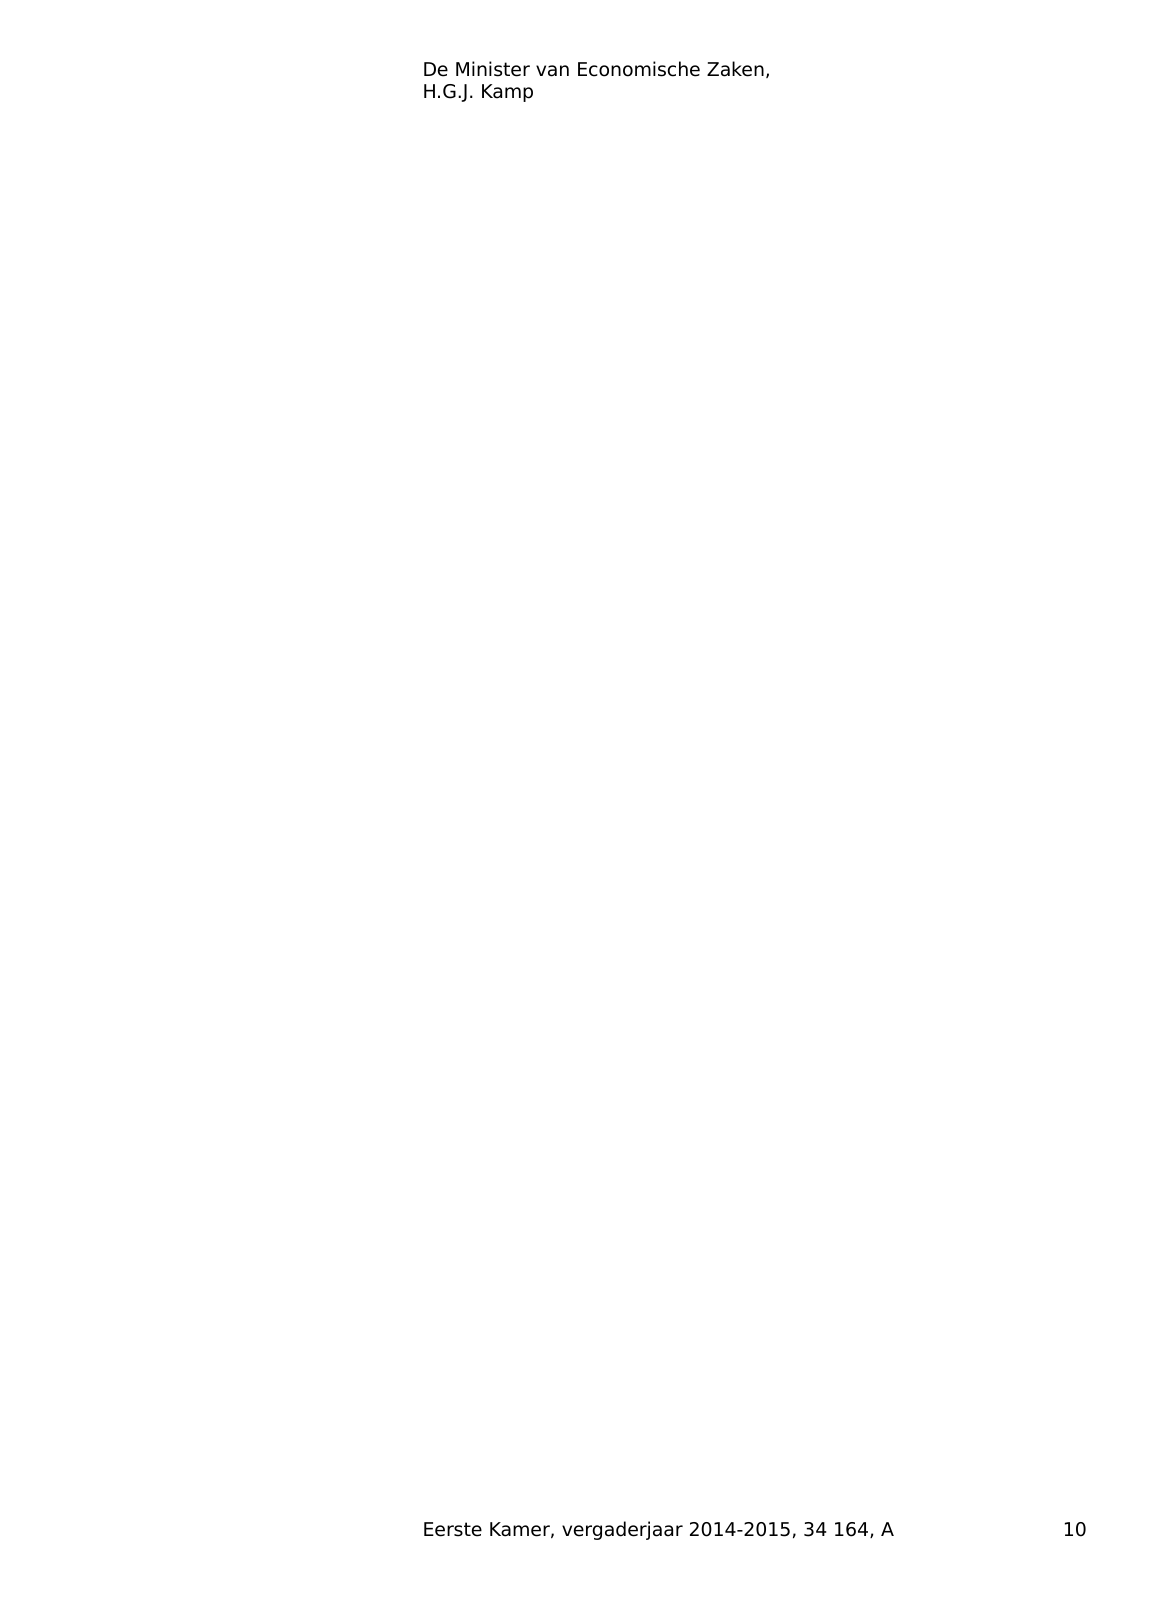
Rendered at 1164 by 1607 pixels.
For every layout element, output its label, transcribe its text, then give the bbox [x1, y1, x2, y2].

text De Minister van Economische Zaken, H.G.J. Kamp [422, 59, 1087, 103]
